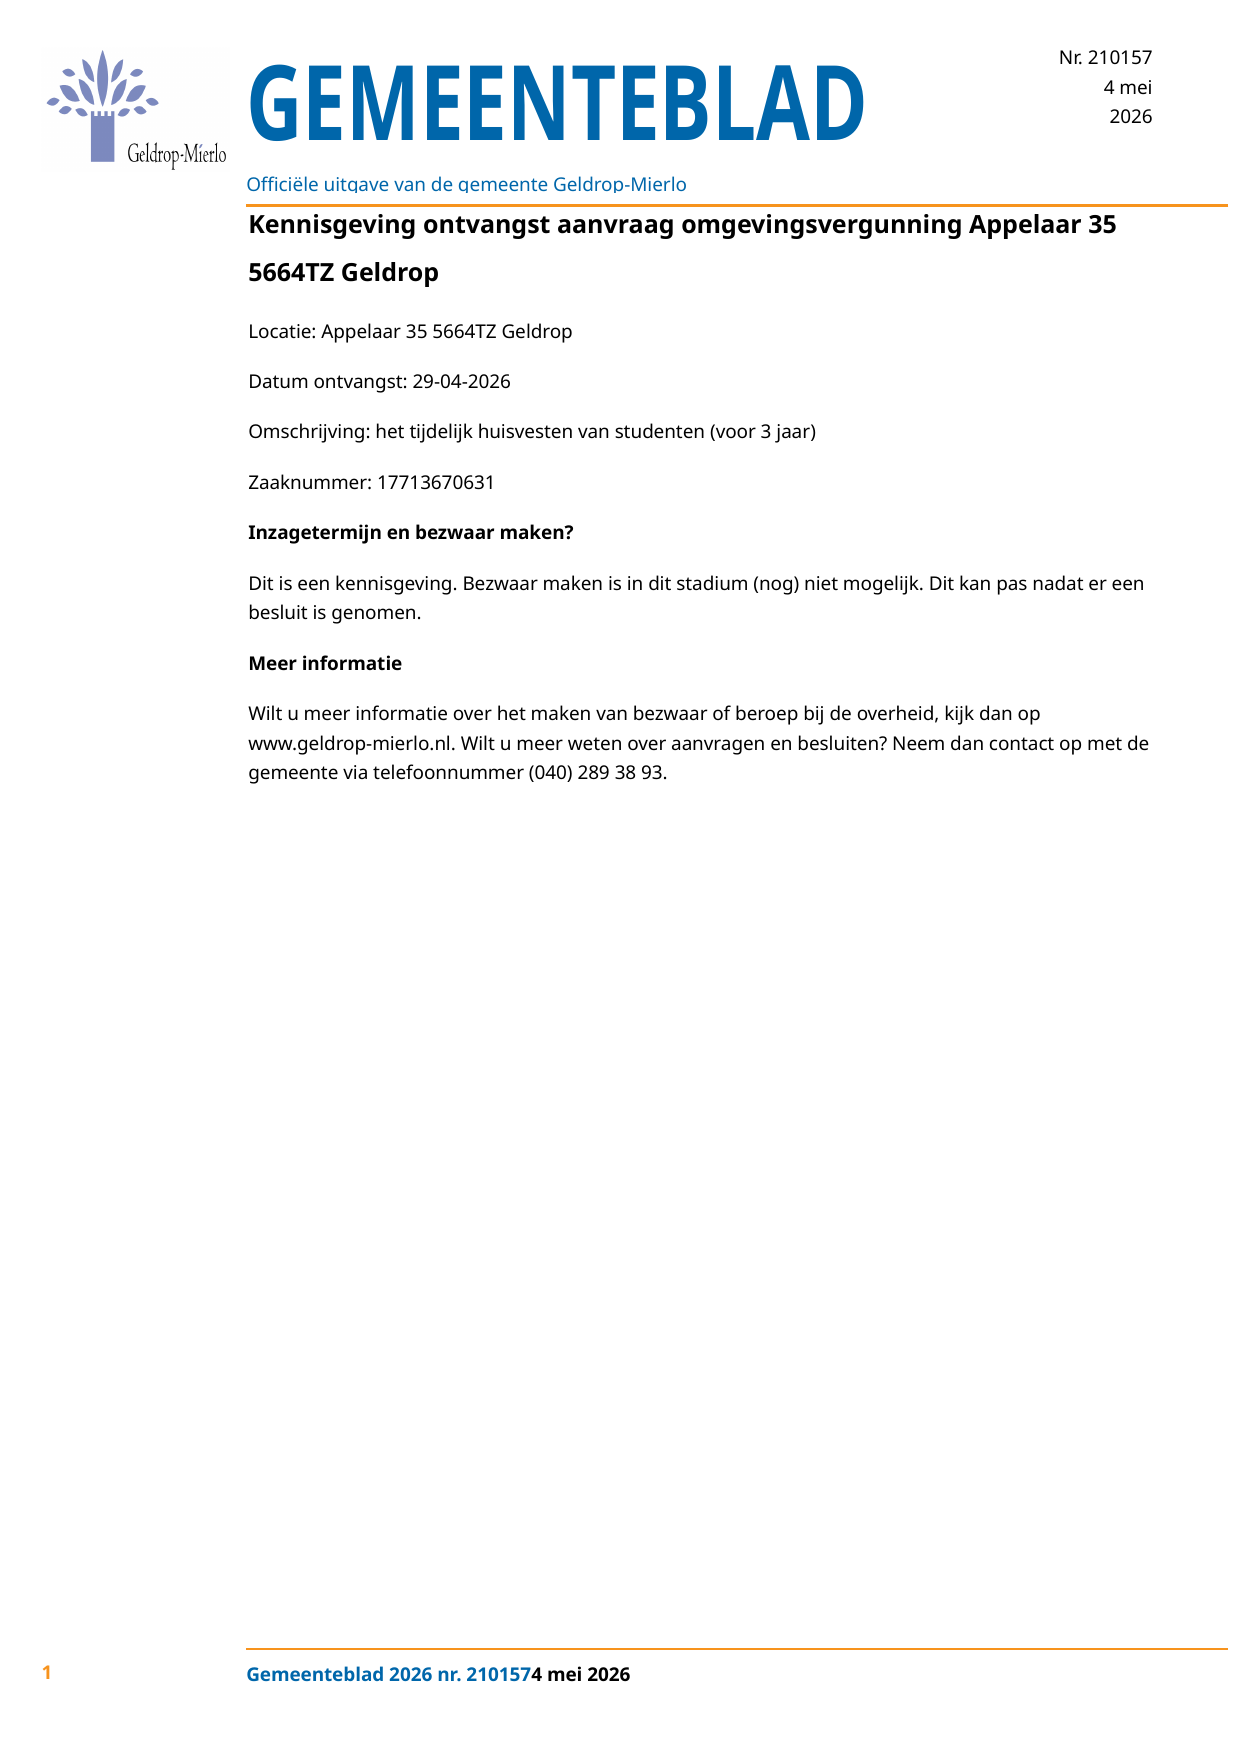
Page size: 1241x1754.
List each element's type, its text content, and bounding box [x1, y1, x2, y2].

text Zaaknummer: 17713670631 [248, 469, 1152, 495]
text Meer informatie [248, 650, 1152, 676]
text Datum ontvangst: 29-04-2026 [248, 368, 1152, 394]
text Kennisgeving ontvangst aanvraag omgevingsvergunning Appelaar 35 5664TZ Geldrop [248, 207, 1152, 288]
picture [41, 47, 231, 172]
text Omschrijving: het tijdelijk huisvesten van studenten (voor 3 jaar) [248, 419, 1152, 444]
text Wilt u meer informatie over het maken van bezwaar of beroep bij de overheid, kijk dan op www.geldrop-mierlo.nl. Wilt u meer weten over aanvragen en besluiten? Neem dan contact op met de gemeente via telefoonnummer (040) 289 38 93. [248, 700, 1152, 785]
text Inzagetermijn en bezwaar maken? [248, 519, 1152, 545]
text Locatie: Appelaar 35 5664TZ Geldrop [248, 318, 1152, 344]
text Dit is een kennisgeving. Bezwaar maken is in dit stadium (nog) niet mogelijk. Dit kan pas nadat er een besluit is genomen. [248, 570, 1152, 625]
